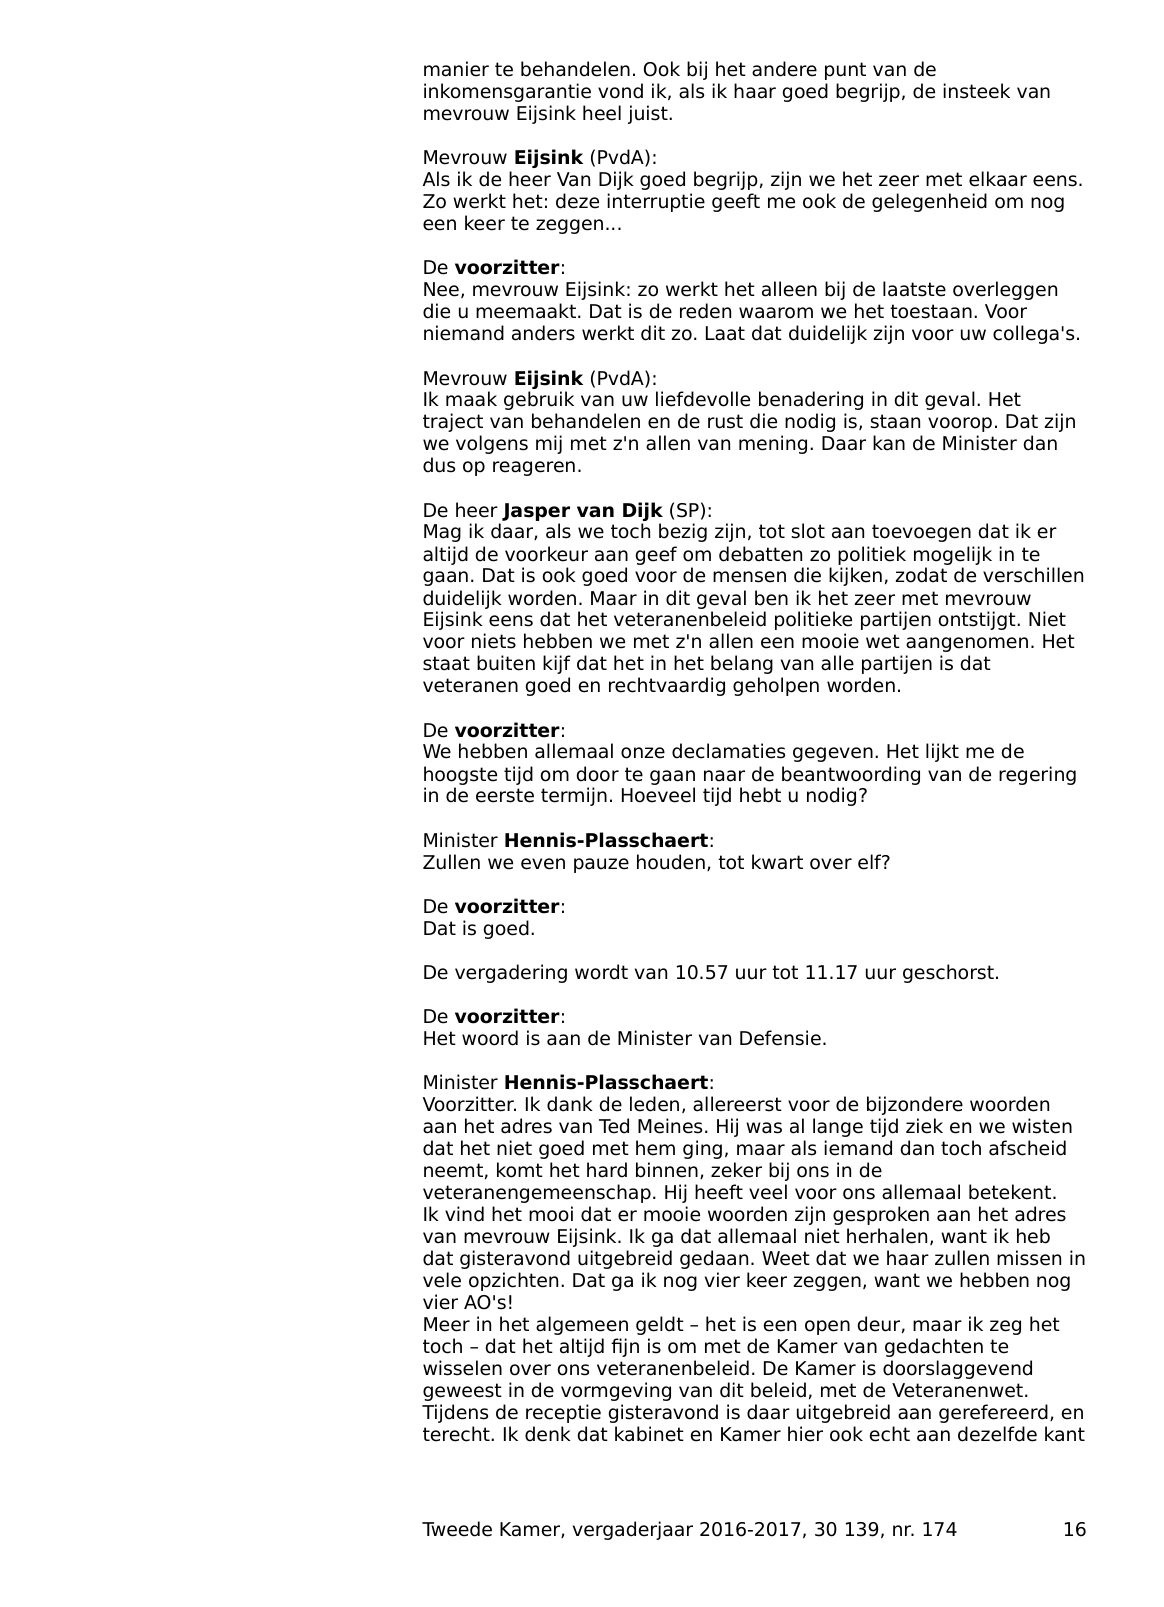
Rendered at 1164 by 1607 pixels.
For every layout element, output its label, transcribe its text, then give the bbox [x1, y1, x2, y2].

text Meer in het algemeen geldt – het is een open deur, maar ik zeg het toch – dat het altijd fijn is om met de Kamer van gedachten te wisselen over ons veteranenbeleid. De Kamer is doorslaggevend geweest in de vormgeving van dit beleid, met de Veteranenwet. Tijdens de receptie gisteravond is daar uitgebreid aan gerefereerd, en terecht. Ik denk dat kabinet en Kamer hier ook echt aan dezelfde kant [422, 1314, 1087, 1446]
text manier te behandelen. Ook bij het andere punt van de inkomensgarantie vond ik, als ik haar goed begrijp, de insteek van mevrouw Eijsink heel juist. [422, 59, 1087, 125]
text De voorzitter: [422, 896, 1087, 918]
text Minister Hennis-Plasschaert: [422, 829, 1087, 852]
text Ik vind het mooi dat er mooie woorden zijn gesproken aan het adres van mevrouw Eijsink. Ik ga dat allemaal niet herhalen, want ik heb dat gisteravond uitgebreid gedaan. Weet dat we haar zullen missen in vele opzichten. Dat ga ik nog vier keer zeggen, want we hebben nog vier AO's! [422, 1204, 1087, 1314]
text Als ik de heer Van Dijk goed begrijp, zijn we het zeer met elkaar eens. Zo werkt het: deze interruptie geeft me ook de gelegenheid om nog een keer te zeggen... [422, 169, 1087, 235]
text De voorzitter: [422, 719, 1087, 741]
text Mevrouw Eijsink (PvdA): [422, 367, 1087, 389]
text De voorzitter: [422, 257, 1087, 279]
text Ik maak gebruik van uw liefdevolle benadering in dit geval. Het traject van behandelen en de rust die nodig is, staan voorop. Dat zijn we volgens mij met z'n allen van mening. Daar kan de Minister dan dus op reageren. [422, 389, 1087, 477]
text Zullen we even pauze houden, tot kwart over elf? [422, 852, 1087, 873]
text Mag ik daar, als we toch bezig zijn, tot slot aan toevoegen dat ik er altijd de voorkeur aan geef om debatten zo politiek mogelijk in te gaan. Dat is ook goed voor de mensen die kijken, zodat de verschillen duidelijk worden. Maar in dit geval ben ik het zeer met mevrouw Eijsink eens dat het veteranenbeleid politieke partijen ontstijgt. Niet voor niets hebben we met z'n allen een mooie wet aangenomen. Het staat buiten kijf dat het in het belang van alle partijen is dat veteranen goed en rechtvaardig geholpen worden. [422, 521, 1087, 697]
text Nee, mevrouw Eijsink: zo werkt het alleen bij de laatste overleggen die u meemaakt. Dat is de reden waarom we het toestaan. Voor niemand anders werkt dit zo. Laat dat duidelijk zijn voor uw collega's. [422, 279, 1087, 345]
text Voorzitter. Ik dank de leden, allereerst voor de bijzondere woorden aan het adres van Ted Meines. Hij was al lange tijd ziek en we wisten dat het niet goed met hem ging, maar als iemand dan toch afscheid neemt, komt het hard binnen, zeker bij ons in de veteranengemeenschap. Hij heeft veel voor ons allemaal betekent. [422, 1094, 1087, 1204]
text Mevrouw Eijsink (PvdA): [422, 147, 1087, 169]
text De heer Jasper van Dijk (SP): [422, 499, 1087, 521]
text De voorzitter: [422, 1006, 1087, 1028]
text We hebben allemaal onze declamaties gegeven. Het lijkt me de hoogste tijd om door te gaan naar de beantwoording van de regering in de eerste termijn. Hoeveel tijd hebt u nodig? [422, 741, 1087, 807]
text Dat is goed. [422, 918, 1087, 940]
text Het woord is aan de Minister van Defensie. [422, 1028, 1087, 1050]
text De vergadering wordt van 10.57 uur tot 11.17 uur geschorst. [422, 962, 1087, 984]
text Minister Hennis-Plasschaert: [422, 1072, 1087, 1094]
